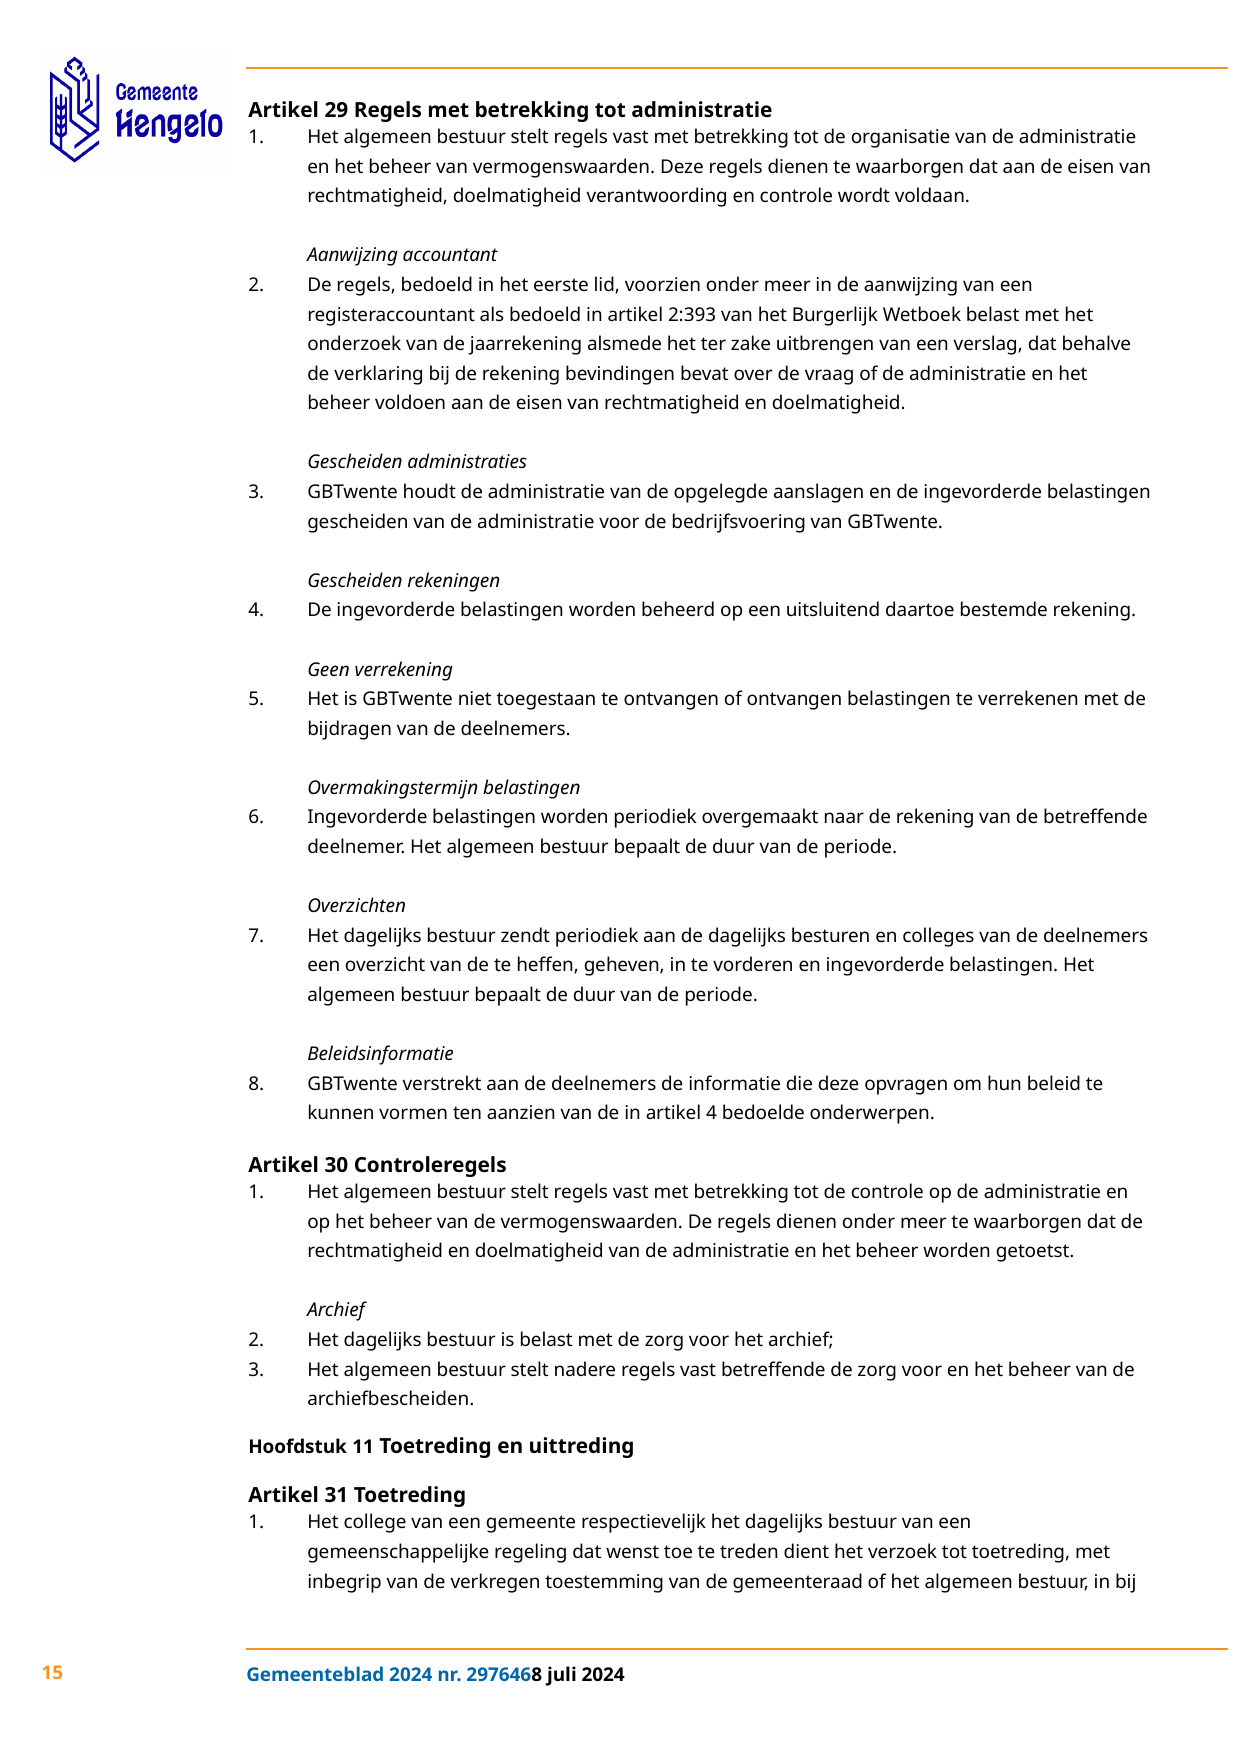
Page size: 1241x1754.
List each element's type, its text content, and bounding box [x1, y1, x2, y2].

list Overzichten [248, 892, 1152, 918]
list De regels, bedoeld in het eerste lid, voorzien onder meer in de aanwijzing van een registeraccountant als bedoeld in artikel 2:393 van het Burgerlijk Wetboek belast met het onderzoek van de jaarrekening alsmede het ter zake uitbrengen van een verslag, dat behalve de verklaring bij de rekening bevindingen bevat over de vraag of de administratie en het beheer voldoen aan de eisen van rechtmatigheid en doelmatigheid. [248, 271, 1152, 415]
list Beleidsinformatie [248, 1040, 1152, 1066]
picture [41, 47, 231, 172]
list Het is GBTwente niet toegestaan te ontvangen of ontvangen belastingen te verrekenen met de bijdragen van de deelnemers. [248, 685, 1152, 741]
text Artikel 29 Regels met betrekking tot administratie [248, 95, 1152, 123]
list Gescheiden administraties [248, 449, 1152, 474]
list GBTwente houdt de administratie van de opgelegde aanslagen en de ingevorderde belastingen gescheiden van de administratie voor de bedrijfsvoering van GBTwente. [248, 478, 1152, 533]
list Gescheiden rekeningen [248, 567, 1152, 593]
list Het dagelijks bestuur is belast met de zorg voor het archief; [248, 1326, 1152, 1352]
list Het algemeen bestuur stelt nadere regels vast betreffende de zorg voor en het beheer van de archiefbescheiden. [248, 1356, 1152, 1411]
list GBTwente verstrekt aan de deelnemers de informatie die deze opvragen om hun beleid te kunnen vormen ten aanzien van de in artikel 4 bedoelde onderwerpen. [248, 1070, 1152, 1125]
text Hoofdstuk 11 Toetreding en uittreding [248, 1431, 1152, 1459]
list Het college van een gemeente respectievelijk het dagelijks bestuur van een gemeenschappelijke regeling dat wenst toe te treden dient het verzoek tot toetreding, met inbegrip van de verkregen toestemming van de gemeenteraad of het algemeen bestuur, in bij [248, 1509, 1152, 1594]
list Het algemeen bestuur stelt regels vast met betrekking tot de controle op de administratie en op het beheer van de vermogenswaarden. De regels dienen onder meer te waarborgen dat de rechtmatigheid en doelmatigheid van de administratie en het beheer worden getoetst. [248, 1178, 1152, 1263]
list Overmakingstermijn belastingen [248, 774, 1152, 800]
list Ingevorderde belastingen worden periodiek overgemaakt naar de rekening van de betreffende deelnemer. Het algemeen bestuur bepaalt de duur van de periode. [248, 804, 1152, 859]
list Archief [248, 1297, 1152, 1322]
text Artikel 31 Toetreding [248, 1480, 1152, 1509]
list Geen verrekening [248, 656, 1152, 681]
text Artikel 30 Controleregels [248, 1150, 1152, 1178]
list De ingevorderde belastingen worden beheerd op een uitsluitend daartoe bestemde rekening. [248, 597, 1152, 622]
list Aanwijzing accountant [248, 242, 1152, 267]
list Het algemeen bestuur stelt regels vast met betrekking tot de organisatie van de administratie en het beheer van vermogenswaarden. Deze regels dienen te waarborgen dat aan de eisen van rechtmatigheid, doelmatigheid verantwoording en controle wordt voldaan. [248, 123, 1152, 208]
list Het dagelijks bestuur zendt periodiek aan de dagelijks besturen en colleges van de deelnemers een overzicht van de te heffen, geheven, in te vorderen en ingevorderde belastingen. Het algemeen bestuur bepaalt de duur van de periode. [248, 922, 1152, 1007]
